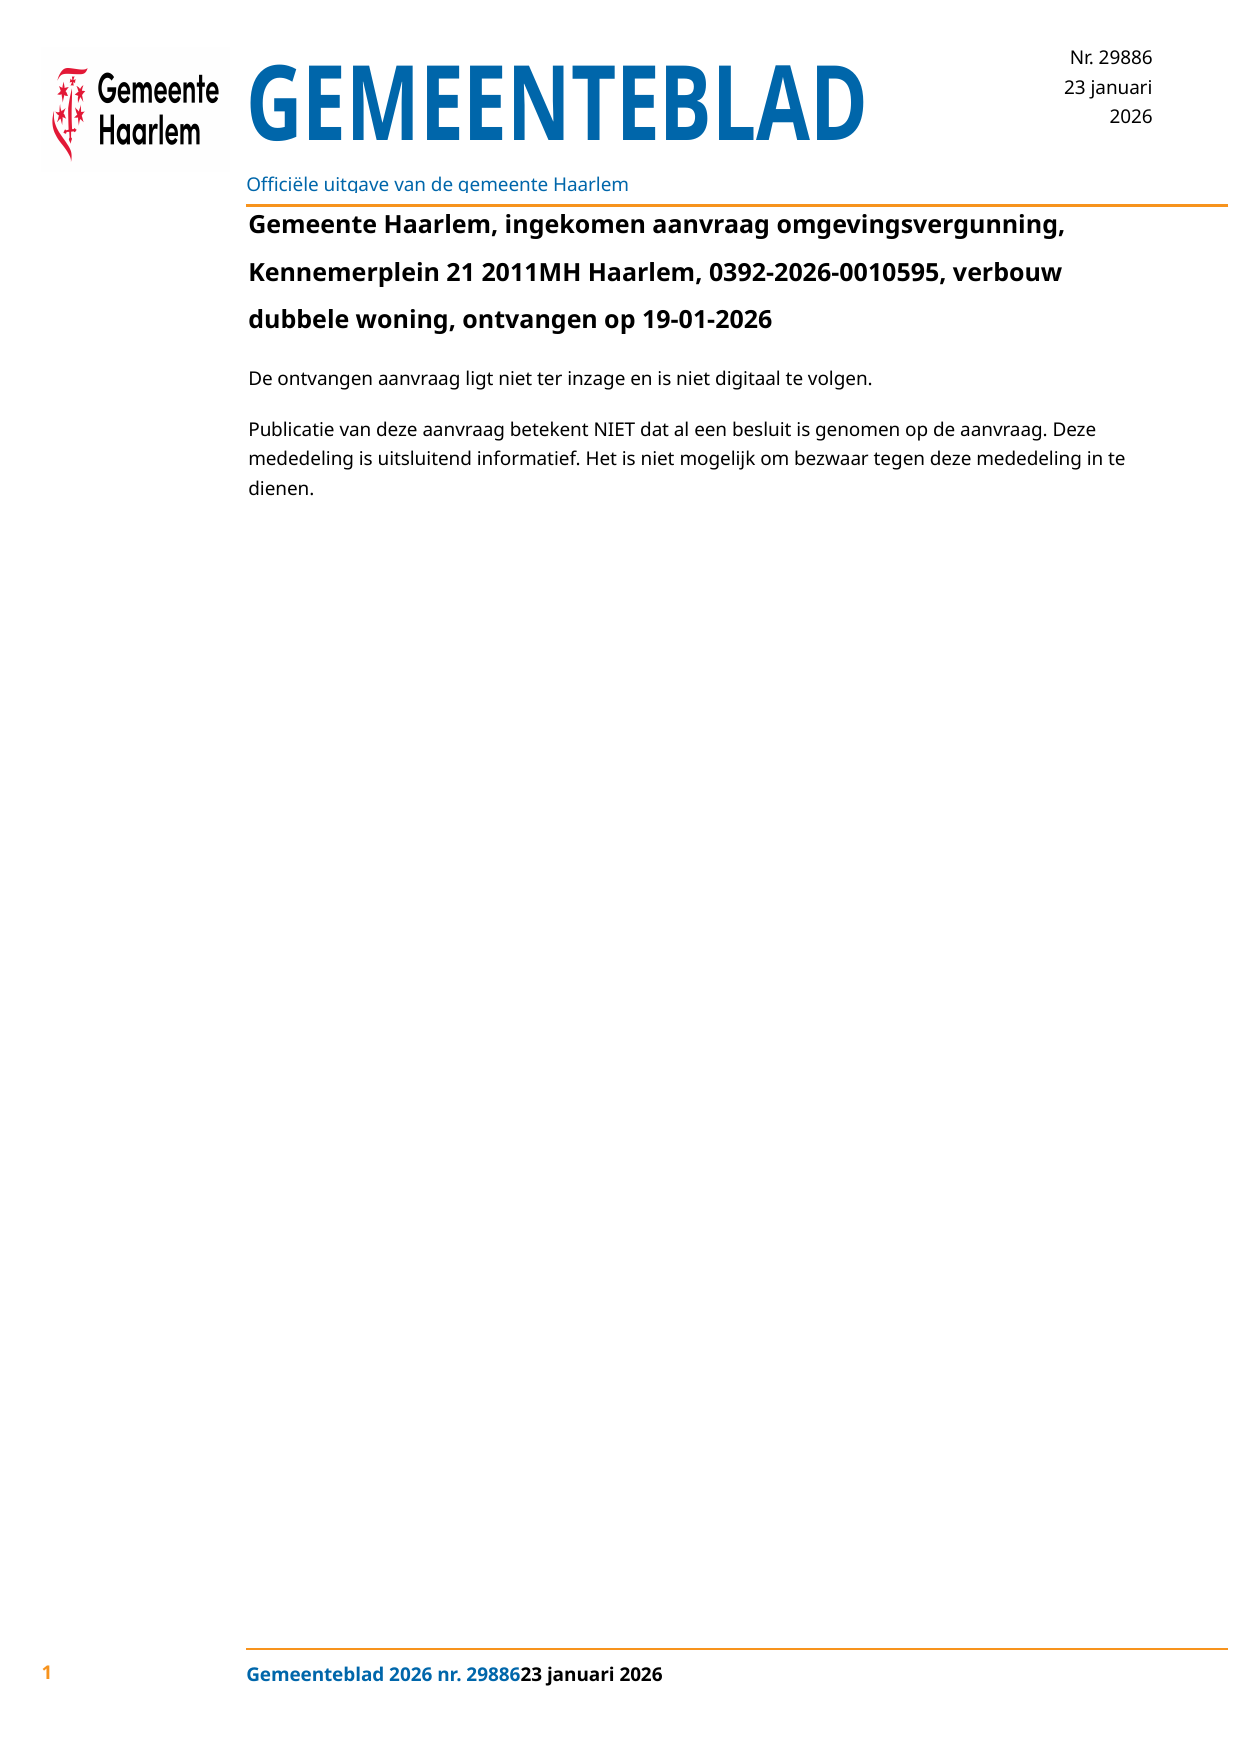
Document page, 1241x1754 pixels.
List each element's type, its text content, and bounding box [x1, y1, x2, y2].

picture [41, 47, 231, 172]
text Gemeente Haarlem, ingekomen aanvraag omgevingsvergunning, Kennemerplein 21 2011MH Haarlem, 0392-2026-0010595, verbouw dubbele woning, ontvangen op 19-01-2026 [248, 207, 1152, 336]
text De ontvangen aanvraag ligt niet ter inzage en is niet digitaal te volgen. [248, 366, 1152, 391]
text Publicatie van deze aanvraag betekent NIET dat al een besluit is genomen op de aanvraag. Deze mededeling is uitsluitend informatief. Het is niet mogelijk om bezwaar tegen deze mededeling in te dienen. [248, 416, 1152, 501]
